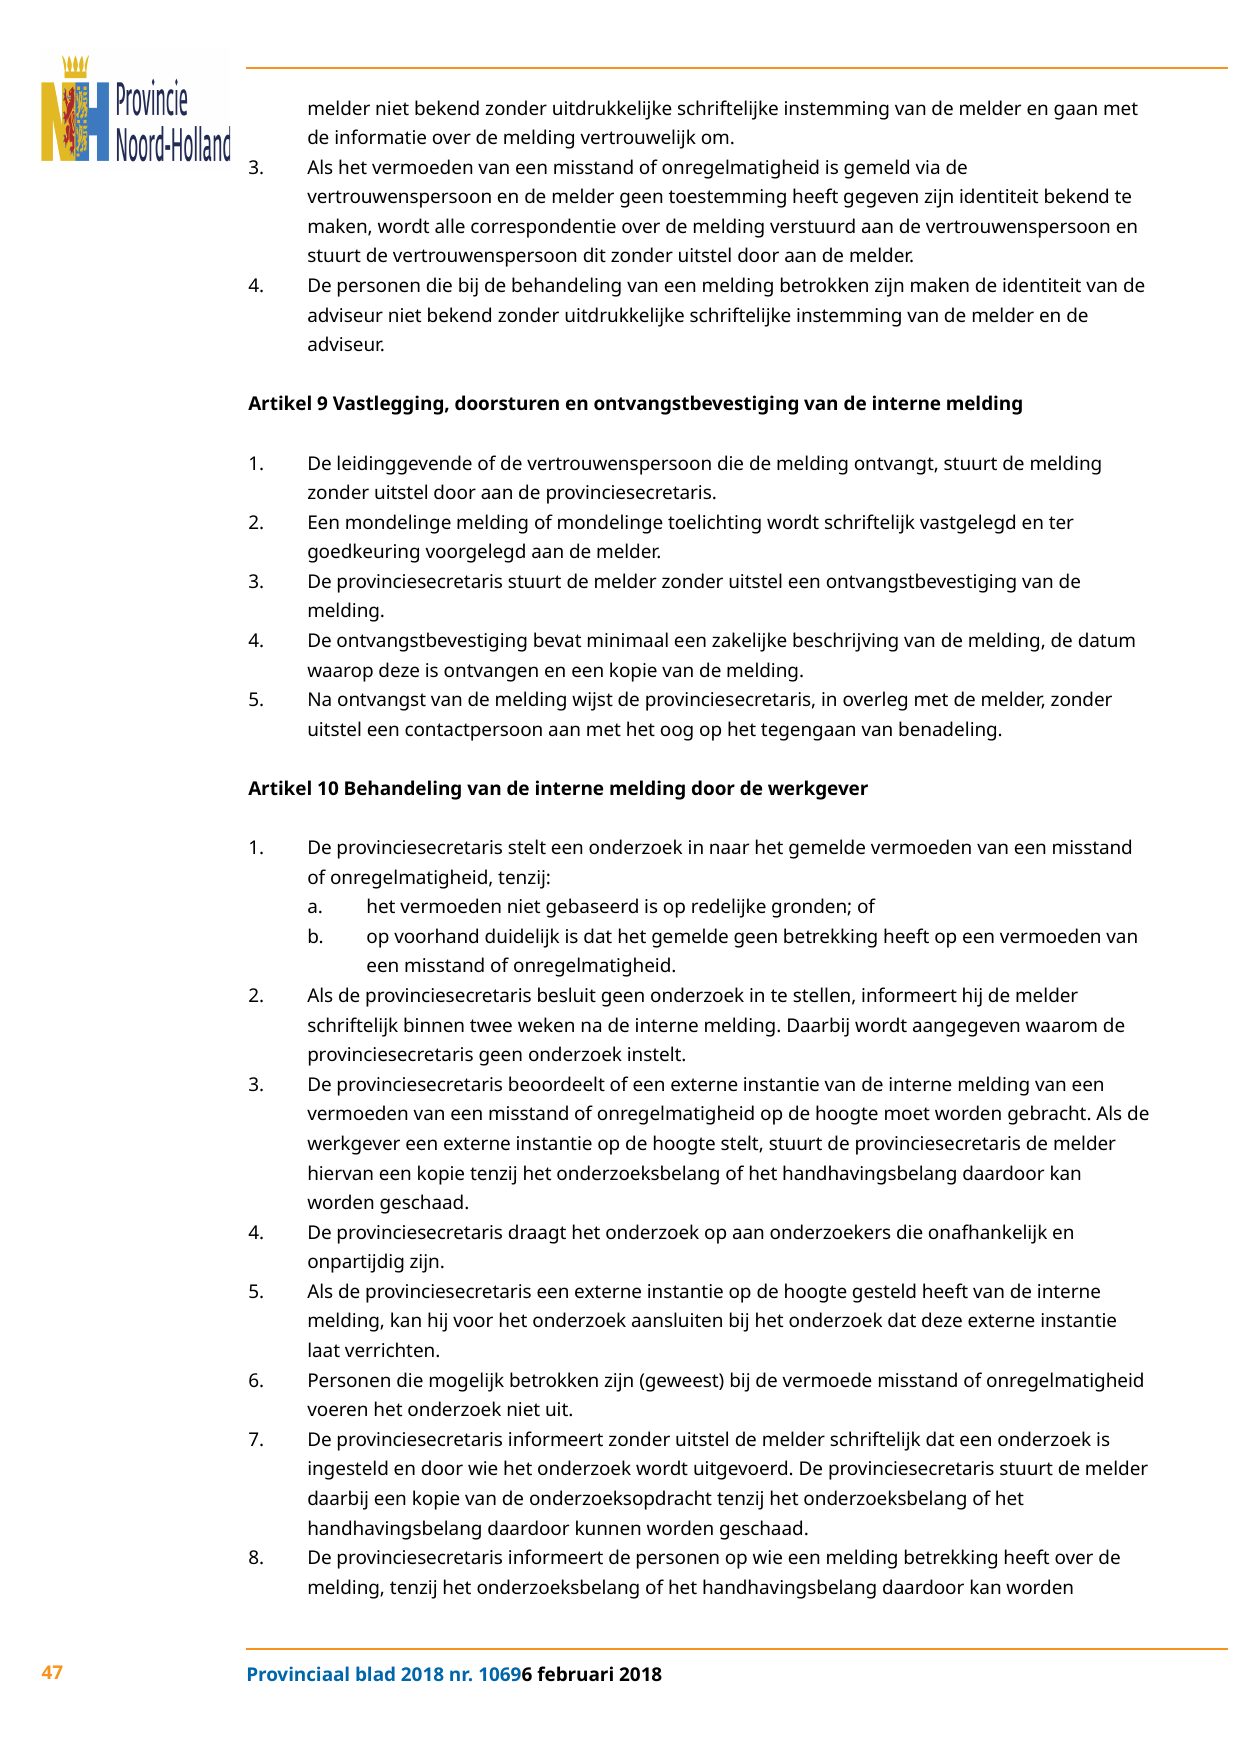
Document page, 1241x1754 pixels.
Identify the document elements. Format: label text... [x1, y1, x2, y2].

list De personen die bij de behandeling van een melding betrokken zijn maken de identiteit van de adviseur niet bekend zonder uitdrukkelijke schriftelijke instemming van de melder en de adviseur. [248, 272, 1152, 357]
list De provinciesecretaris stelt een onderzoek in naar het gemelde vermoeden van een misstand of onregelmatigheid, tenzij: [248, 834, 1152, 890]
list melder niet bekend zonder uitdrukkelijke schriftelijke instemming van de melder en gaan met de informatie over de melding vertrouwelijk om. [248, 95, 1152, 150]
list De provinciesecretaris informeert de personen op wie een melding betrekking heeft over de melding, tenzij het onderzoeksbelang of het handhavingsbelang daardoor kan worden [248, 1544, 1152, 1600]
list het vermoeden niet gebaseerd is op redelijke gronden; of [307, 893, 1152, 919]
list De provinciesecretaris draagt het onderzoek op aan onderzoekers die onafhankelijk en onpartijdig zijn. [248, 1219, 1152, 1274]
list op voorhand duidelijk is dat het gemelde geen betrekking heeft op een vermoeden van een misstand of onregelmatigheid. [307, 923, 1152, 978]
list De provinciesecretaris informeert zonder uitstel de melder schriftelijk dat een onderzoek is ingesteld en door wie het onderzoek wordt uitgevoerd. De provinciesecretaris stuurt de melder daarbij een kopie van de onderzoeksopdracht tenzij het onderzoeksbelang of het handhavingsbelang daardoor kunnen worden geschaad. [248, 1426, 1152, 1541]
list De provinciesecretaris stuurt de melder zonder uitstel een ontvangstbevestiging van de melding. [248, 568, 1152, 623]
list De ontvangstbevestiging bevat minimaal een zakelijke beschrijving van de melding, de datum waarop deze is ontvangen en een kopie van de melding. [248, 627, 1152, 683]
list Als de provinciesecretaris besluit geen onderzoek in te stellen, informeert hij de melder schriftelijk binnen twee weken na de interne melding. Daarbij wordt aangegeven waarom de provinciesecretaris geen onderzoek instelt. [248, 982, 1152, 1067]
list De leidinggevende of de vertrouwenspersoon die de melding ontvangt, stuurt de melding zonder uitstel door aan de provinciesecretaris. [248, 450, 1152, 505]
text Artikel 10 Behandeling van de interne melding door de werkgever [248, 775, 1152, 801]
list De provinciesecretaris beoordeelt of een externe instantie van de interne melding van een vermoeden van een misstand of onregelmatigheid op de hoogte moet worden gebracht. Als de werkgever een externe instantie op de hoogte stelt, stuurt de provinciesecretaris de melder hiervan een kopie tenzij het onderzoeksbelang of het handhavingsbelang daardoor kan worden geschaad. [248, 1071, 1152, 1215]
list Als het vermoeden van een misstand of onregelmatigheid is gemeld via de vertrouwenspersoon en de melder geen toestemming heeft gegeven zijn identiteit bekend te maken, wordt alle correspondentie over de melding verstuurd aan de vertrouwenspersoon en stuurt de vertrouwenspersoon dit zonder uitstel door aan de melder. [248, 154, 1152, 268]
list Als de provinciesecretaris een externe instantie op de hoogte gesteld heeft van de interne melding, kan hij voor het onderzoek aansluiten bij het onderzoek dat deze externe instantie laat verrichten. [248, 1278, 1152, 1363]
picture [41, 47, 231, 172]
list Personen die mogelijk betrokken zijn (geweest) bij de vermoede misstand of onregelmatigheid voeren het onderzoek niet uit. [248, 1367, 1152, 1422]
list Na ontvangst van de melding wijst de provinciesecretaris, in overleg met de melder, zonder uitstel een contactpersoon aan met het oog op het tegengaan van benadeling. [248, 686, 1152, 742]
list Een mondelinge melding of mondelinge toelichting wordt schriftelijk vastgelegd en ter goedkeuring voorgelegd aan de melder. [248, 509, 1152, 564]
text Artikel 9 Vastlegging, doorsturen en ontvangstbevestiging van de interne melding [248, 391, 1152, 416]
